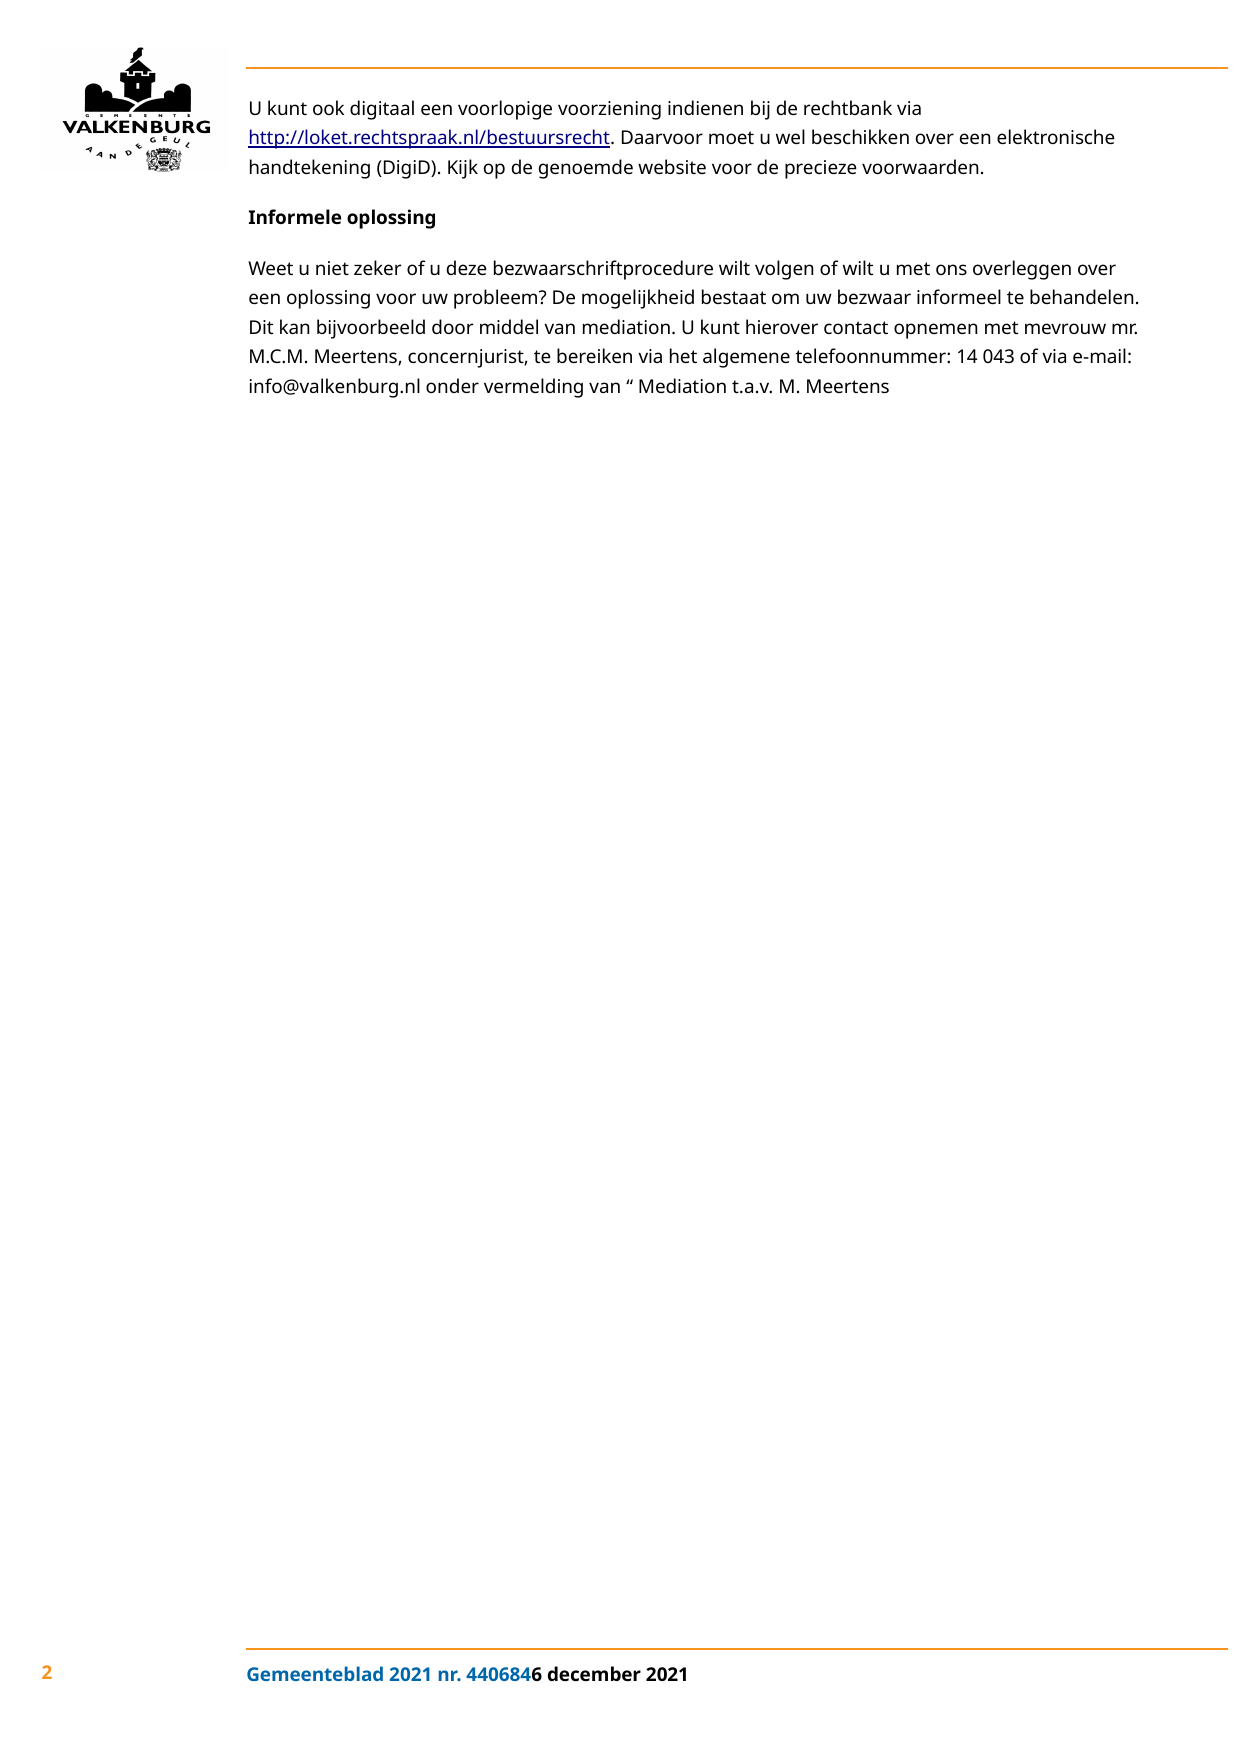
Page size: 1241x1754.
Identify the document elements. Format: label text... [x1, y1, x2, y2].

text Weet u niet zeker of u deze bezwaarschriftprocedure wilt volgen of wilt u met ons overleggen over een oplossing voor uw probleem? De mogelijkheid bestaat om uw bezwaar informeel te behandelen. Dit kan bijvoorbeeld door middel van mediation. U kunt hierover contact opnemen met mevrouw mr. M.C.M. Meertens, concernjurist, te bereiken via het algemene telefoonnummer: 14 043 of via e-mail: info@valkenburg.nl onder vermelding van “ Mediation t.a.v. M. Meertens [248, 255, 1152, 399]
text U kunt ook digitaal een voorlopige voorziening indienen bij de rechtbank via http://loket.rechtspraak.nl/bestuursrecht. Daarvoor moet u wel beschikken over een elektronische handtekening (DigiD). Kijk op de genoemde website voor de precieze voorwaarden. [248, 95, 1152, 180]
text Informele oplossing [248, 204, 1152, 230]
picture [41, 47, 231, 172]
